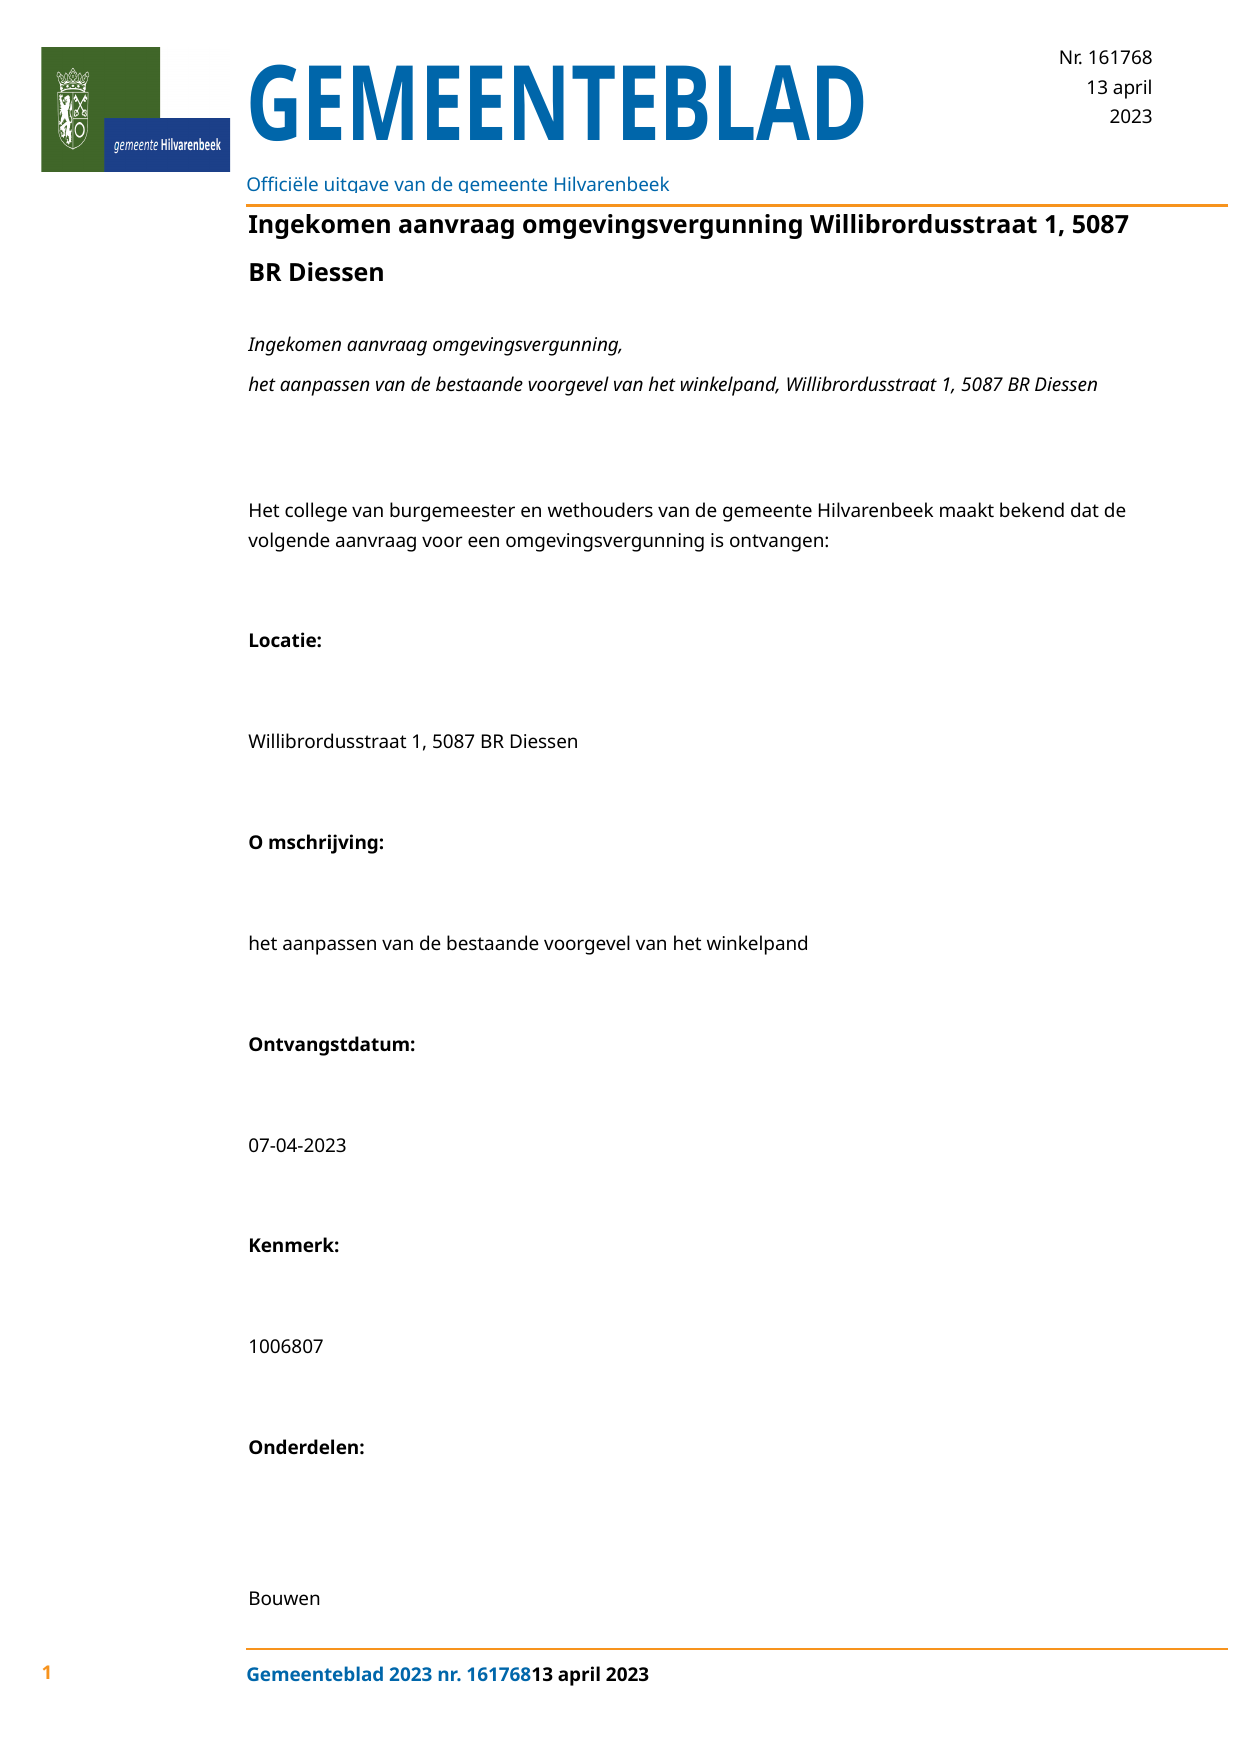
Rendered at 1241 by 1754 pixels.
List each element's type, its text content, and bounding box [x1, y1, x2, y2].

text Willibrordusstraat 1, 5087 BR Diessen [248, 728, 1152, 754]
text Ingekomen aanvraag omgevingsvergunning Willibrordusstraat 1, 5087 BR Diessen [248, 207, 1152, 288]
text het aanpassen van de bestaande voorgevel van het winkelpand [248, 930, 1152, 956]
text Ingekomen aanvraag omgevingsvergunning, [248, 331, 1152, 357]
text Ontvangstdatum: [248, 1031, 1152, 1057]
text 1006807 [248, 1333, 1152, 1359]
text 07-04-2023 [248, 1132, 1152, 1158]
text het aanpassen van de bestaande voorgevel van het winkelpand, Willibrordusstraat 1, 5087 BR Diessen [248, 371, 1152, 396]
text O mschrijving: [248, 829, 1152, 855]
text Onderdelen: [248, 1434, 1152, 1460]
text Bouwen [248, 1586, 1152, 1611]
text Kenmerk: [248, 1233, 1152, 1258]
text Locatie: [248, 628, 1152, 653]
picture [41, 47, 231, 172]
text Het college van burgemeester en wethouders van de gemeente Hilvarenbeek maakt bekend dat de volgende aanvraag voor een omgevingsvergunning is ontvangen: [248, 497, 1152, 553]
